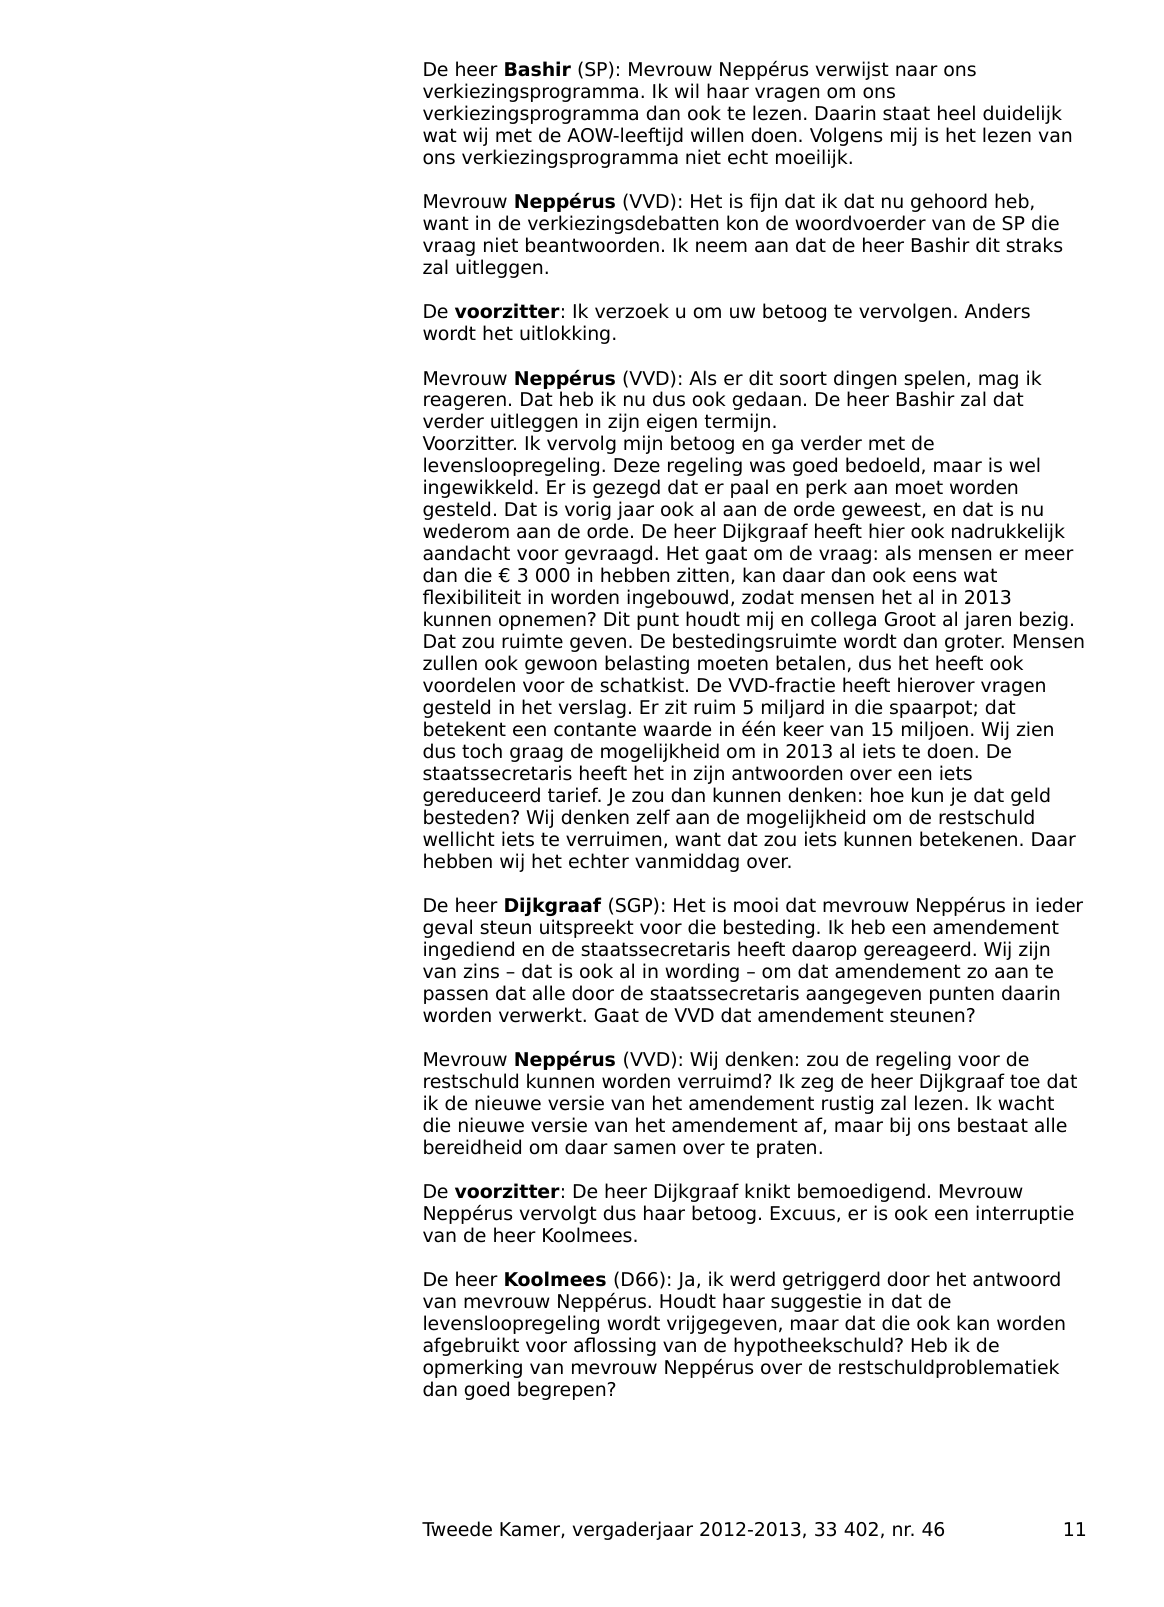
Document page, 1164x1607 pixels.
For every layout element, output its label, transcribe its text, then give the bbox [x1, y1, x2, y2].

text Mevrouw Neppérus (VVD): Wij denken: zou de regeling voor de restschuld kunnen worden verruimd? Ik zeg de heer Dijkgraaf toe dat ik de nieuwe versie van het amendement rustig zal lezen. Ik wacht die nieuwe versie van het amendement af, maar bij ons bestaat alle bereidheid om daar samen over te praten. [422, 1049, 1087, 1159]
text De voorzitter: Ik verzoek u om uw betoog te vervolgen. Anders wordt het uitlokking. [422, 301, 1087, 345]
text Voorzitter. Ik vervolg mijn betoog en ga verder met de levensloopregeling. Deze regeling was goed bedoeld, maar is wel ingewikkeld. Er is gezegd dat er paal en perk aan moet worden gesteld. Dat is vorig jaar ook al aan de orde geweest, en dat is nu wederom aan de orde. De heer Dijkgraaf heeft hier ook nadrukkelijk aandacht voor gevraagd. Het gaat om de vraag: als mensen er meer dan die € 3 000 in hebben zitten, kan daar dan ook eens wat flexibiliteit in worden ingebouwd, zodat mensen het al in 2013 kunnen opnemen? Dit punt houdt mij en collega Groot al jaren bezig. Dat zou ruimte geven. De bestedingsruimte wordt dan groter. Mensen zullen ook gewoon belasting moeten betalen, dus het heeft ook voordelen voor de schatkist. De VVD-fractie heeft hierover vragen gesteld in het verslag. Er zit ruim 5 miljard in die spaarpot; dat betekent een contante waarde in één keer van 15 miljoen. Wij zien dus toch graag de mogelijkheid om in 2013 al iets te doen. De staatssecretaris heeft het in zijn antwoorden over een iets gereduceerd tarief. Je zou dan kunnen denken: hoe kun je dat geld besteden? Wij denken zelf aan de mogelijkheid om de restschuld wellicht iets te verruimen, want dat zou iets kunnen betekenen. Daar hebben wij het echter vanmiddag over. [422, 433, 1087, 873]
text De voorzitter: De heer Dijkgraaf knikt bemoedigend. Mevrouw Neppérus vervolgt dus haar betoog. Excuus, er is ook een interruptie van de heer Koolmees. [422, 1181, 1087, 1247]
text Mevrouw Neppérus (VVD): Als er dit soort dingen spelen, mag ik reageren. Dat heb ik nu dus ook gedaan. De heer Bashir zal dat verder uitleggen in zijn eigen termijn. [422, 367, 1087, 433]
text De heer Bashir (SP): Mevrouw Neppérus verwijst naar ons verkiezingsprogramma. Ik wil haar vragen om ons verkiezingsprogramma dan ook te lezen. Daarin staat heel duidelijk wat wij met de AOW-leeftijd willen doen. Volgens mij is het lezen van ons verkiezingsprogramma niet echt moeilijk. [422, 59, 1087, 169]
text Mevrouw Neppérus (VVD): Het is fijn dat ik dat nu gehoord heb, want in de verkiezingsdebatten kon de woordvoerder van de SP die vraag niet beantwoorden. Ik neem aan dat de heer Bashir dit straks zal uitleggen. [422, 191, 1087, 279]
text De heer Dijkgraaf (SGP): Het is mooi dat mevrouw Neppérus in ieder geval steun uitspreekt voor die besteding. Ik heb een amendement ingediend en de staatssecretaris heeft daarop gereageerd. Wij zijn van zins – dat is ook al in wording – om dat amendement zo aan te passen dat alle door de staatssecretaris aangegeven punten daarin worden verwerkt. Gaat de VVD dat amendement steunen? [422, 895, 1087, 1027]
text De heer Koolmees (D66): Ja, ik werd getriggerd door het antwoord van mevrouw Neppérus. Houdt haar suggestie in dat de levensloopregeling wordt vrijgegeven, maar dat die ook kan worden afgebruikt voor aflossing van de hypotheekschuld? Heb ik de opmerking van mevrouw Neppérus over de restschuldproblematiek dan goed begrepen? [422, 1269, 1087, 1401]
